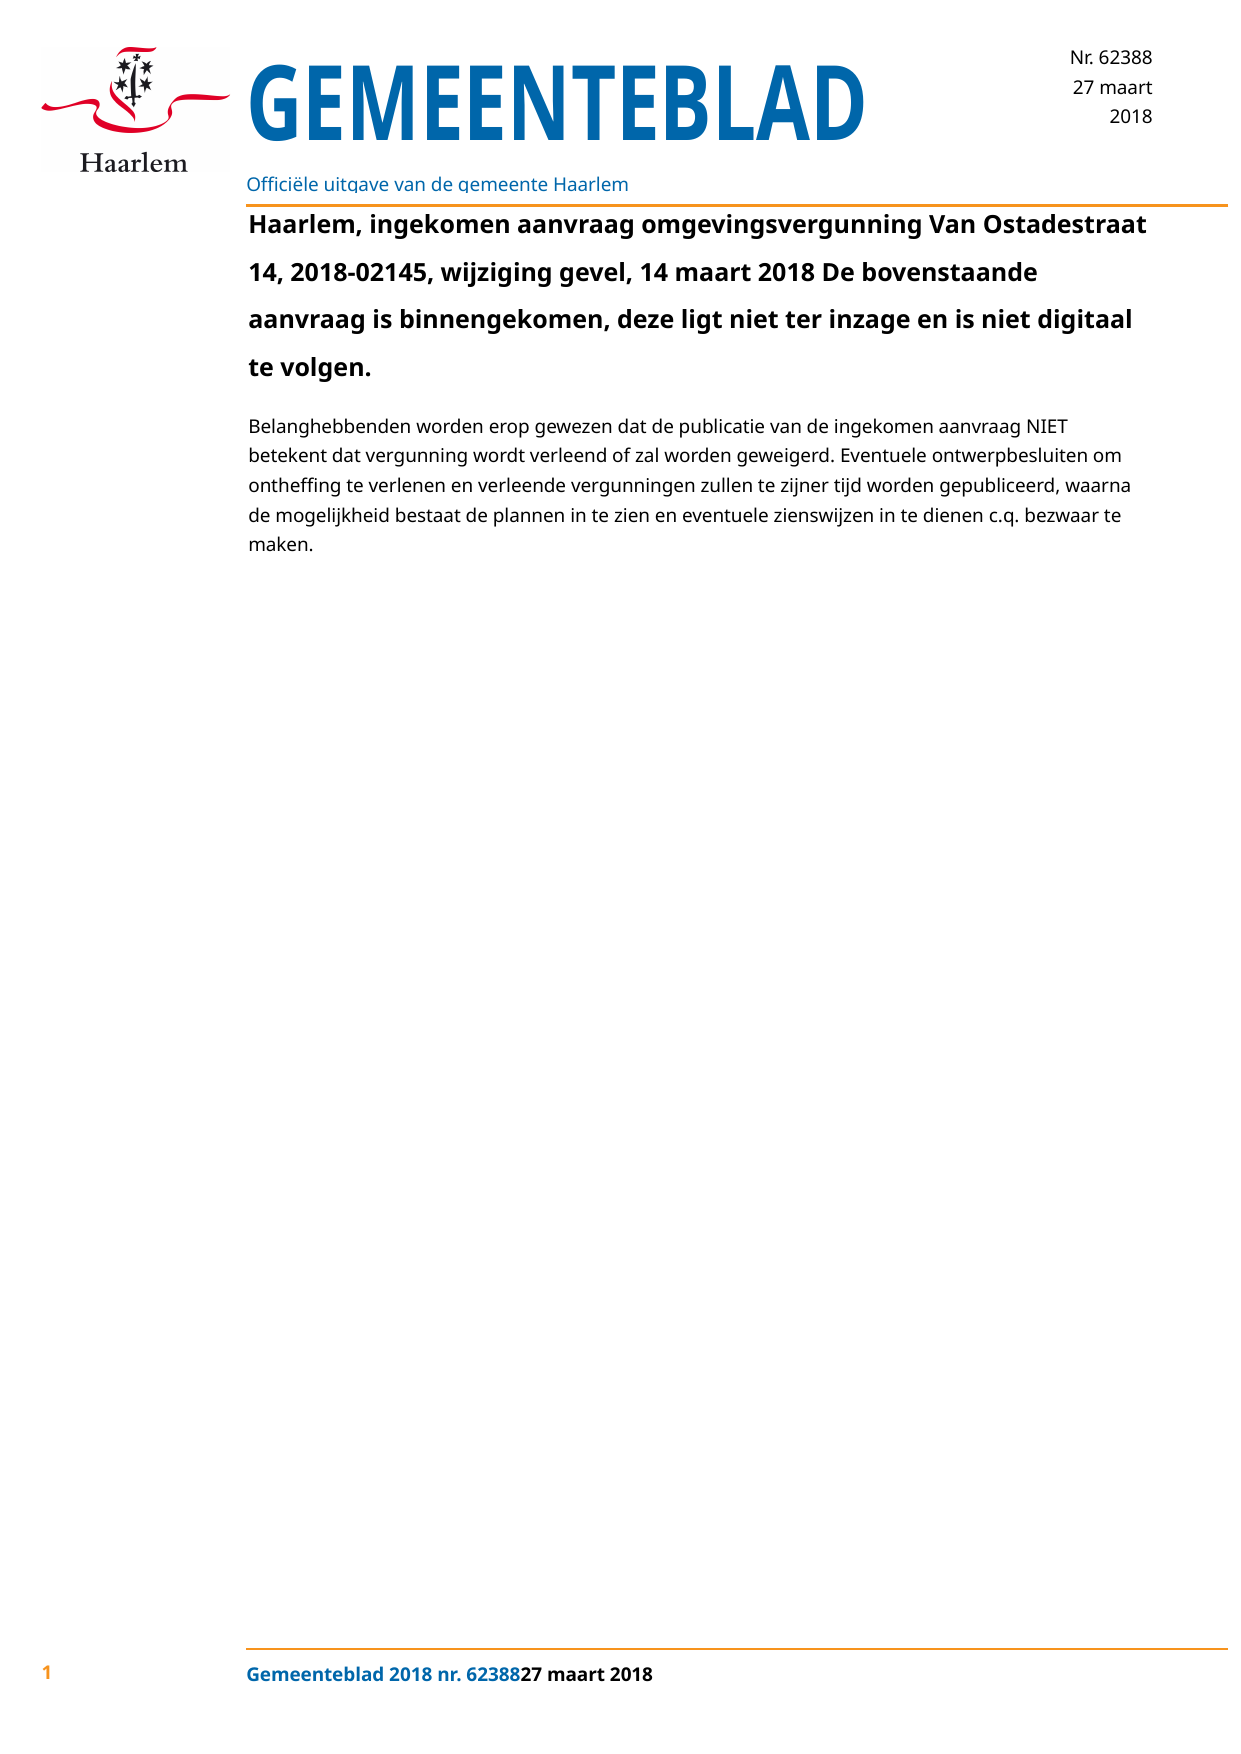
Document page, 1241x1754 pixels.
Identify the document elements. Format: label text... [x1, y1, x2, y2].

picture [41, 47, 231, 172]
text Belanghebbenden worden erop gewezen dat de publicatie van de ingekomen aanvraag NIET betekent dat vergunning wordt verleend of zal worden geweigerd. Eventuele ontwerpbesluiten om ontheffing te verlenen en verleende vergunningen zullen te zijner tijd worden gepubliceerd, waarna de mogelijkheid bestaat de plannen in te zien en eventuele zienswijzen in te dienen c.q. bezwaar te maken. [248, 413, 1152, 557]
text Haarlem, ingekomen aanvraag omgevingsvergunning Van Ostadestraat 14, 2018-02145, wijziging gevel, 14 maart 2018 De bovenstaande aanvraag is binnengekomen, deze ligt niet ter inzage en is niet digitaal te volgen. [248, 207, 1152, 384]
